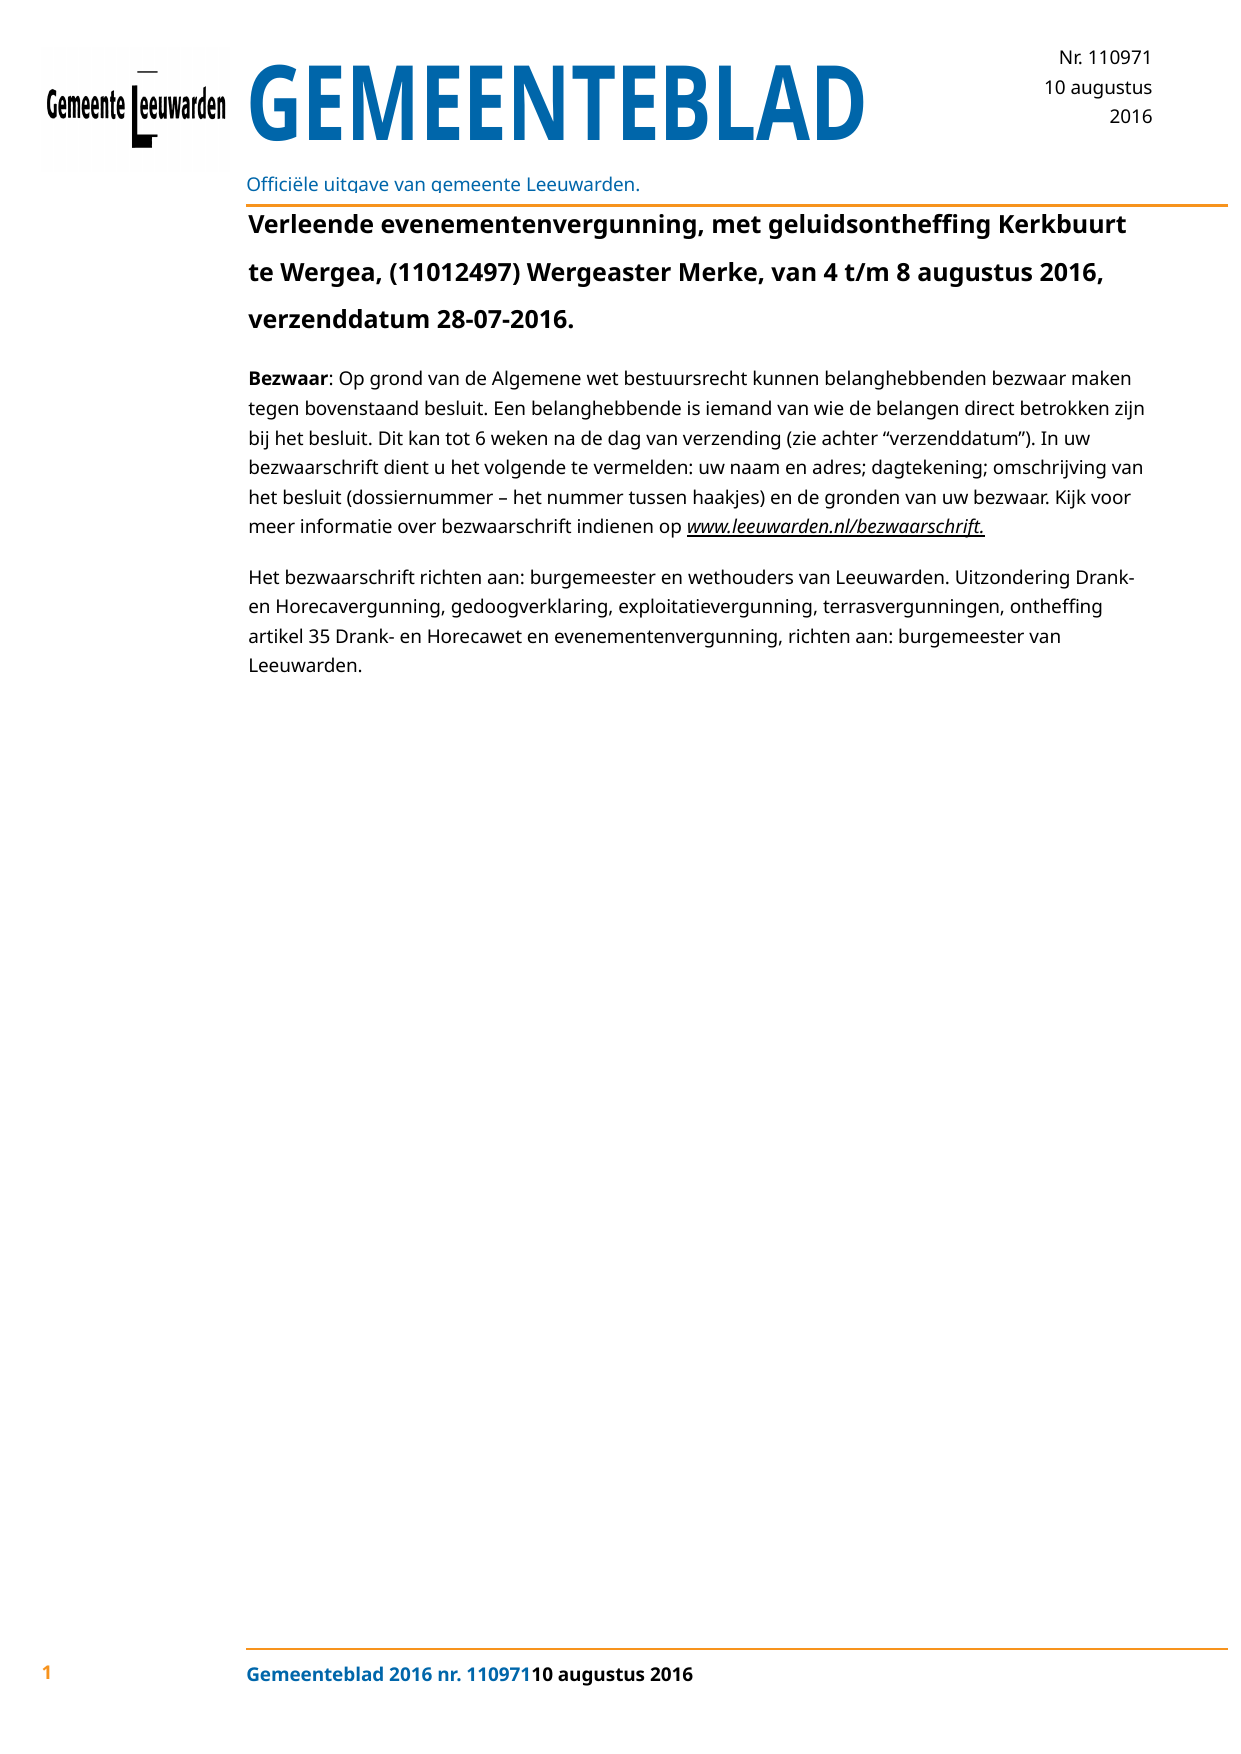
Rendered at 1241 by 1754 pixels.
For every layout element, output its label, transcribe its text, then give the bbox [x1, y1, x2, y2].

text Het bezwaarschrift richten aan: burgemeester en wethouders van Leeuwarden. Uitzondering Drank- en Horecavergunning, gedoogverklaring, exploitatievergunning, terrasvergunningen, ontheffing artikel 35 Drank- en Horecawet en evenementenvergunning, richten aan: burgemeester van Leeuwarden. [248, 564, 1152, 678]
text Bezwaar: Op grond van de Algemene wet bestuursrecht kunnen belanghebbenden bezwaar maken tegen bovenstaand besluit. Een belanghebbende is iemand van wie de belangen direct betrokken zijn bij het besluit. Dit kan tot 6 weken na de dag van verzending (zie achter “verzenddatum”). In uw bezwaarschrift dient u het volgende te vermelden: uw naam en adres; dagtekening; omschrijving van het besluit (dossiernummer – het nummer tussen haakjes) en de gronden van uw bezwaar. Kijk voor meer informatie over bezwaarschrift indienen op www.leeuwarden.nl/bezwaarschrift. [248, 366, 1152, 539]
text Verleende evenementenvergunning, met geluidsontheffing Kerkbuurt te Wergea, (11012497) Wergeaster Merke, van 4 t/m 8 augustus 2016, verzenddatum 28-07-2016. [248, 207, 1152, 336]
picture [41, 47, 231, 172]
